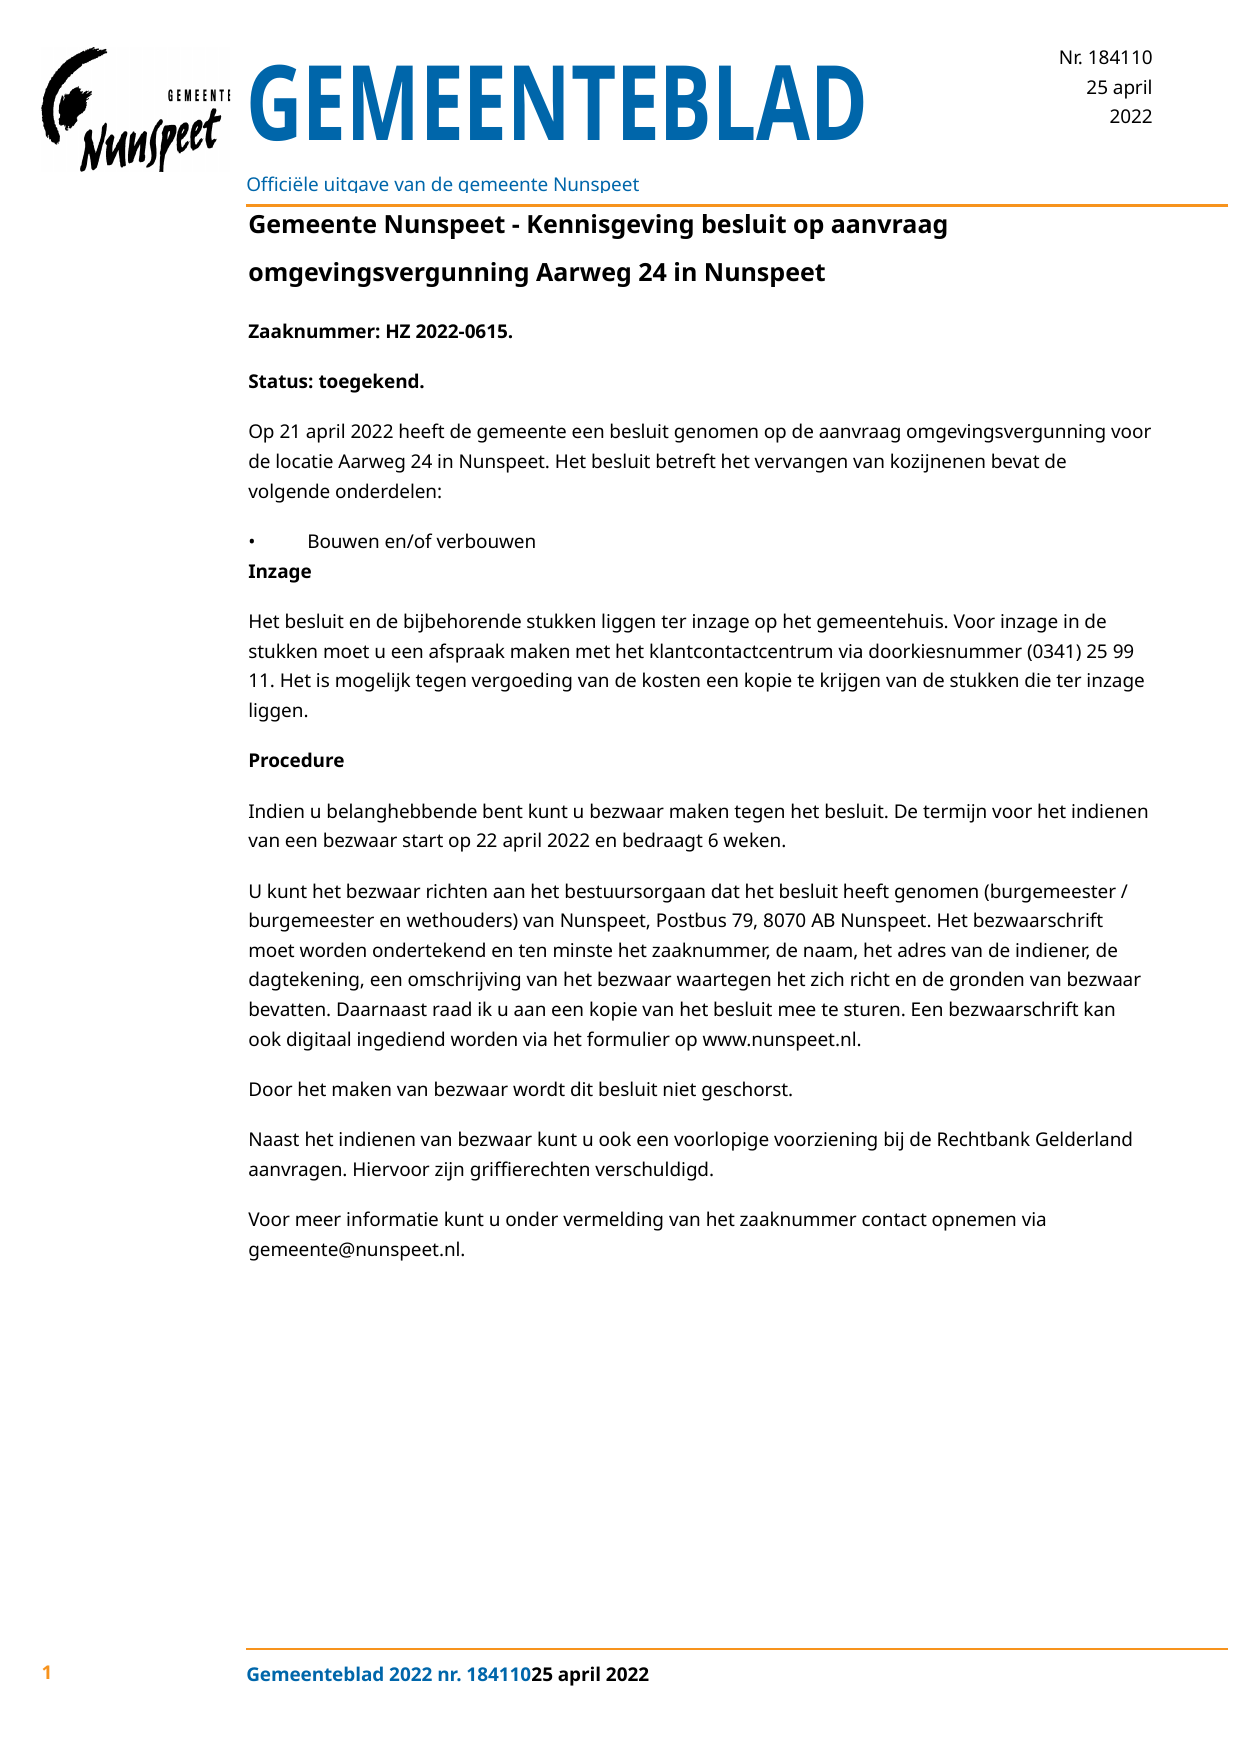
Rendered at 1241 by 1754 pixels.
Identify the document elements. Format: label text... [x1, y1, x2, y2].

text Het besluit en de bijbehorende stukken liggen ter inzage op het gemeentehuis. Voor inzage in de stukken moet u een afspraak maken met het klantcontactcentrum via doorkiesnummer (0341) 25 99 11. Het is mogelijk tegen vergoeding van de kosten een kopie te krijgen van de stukken die ter inzage liggen. [248, 608, 1152, 723]
text Op 21 april 2022 heeft de gemeente een besluit genomen op de aanvraag omgevingsvergunning voor de locatie Aarweg 24 in Nunspeet. Het besluit betreft het vervangen van kozijnenen bevat de volgende onderdelen: [248, 419, 1152, 504]
picture [41, 47, 231, 172]
list Bouwen en/of verbouwen [248, 528, 1152, 554]
text Door het maken van bezwaar wordt dit besluit niet geschorst. [248, 1076, 1152, 1102]
text Gemeente Nunspeet - Kennisgeving besluit op aanvraag omgevingsvergunning Aarweg 24 in Nunspeet [248, 207, 1152, 288]
text Indien u belanghebbende bent kunt u bezwaar maken tegen het besluit. De termijn voor het indienen van een bezwaar start op 22 april 2022 en bedraagt 6 weken. [248, 798, 1152, 853]
text Inzage [248, 558, 1152, 584]
text Voor meer informatie kunt u onder vermelding van het zaaknummer contact opnemen via gemeente@nunspeet.nl. [248, 1207, 1152, 1262]
text Zaaknummer: HZ 2022-0615. [248, 318, 1152, 344]
text U kunt het bezwaar richten aan het bestuursorgaan dat het besluit heeft genomen (burgemeester / burgemeester en wethouders) van Nunspeet, Postbus 79, 8070 AB Nunspeet. Het bezwaarschrift moet worden ondertekend en ten minste het zaaknummer, de naam, het adres van de indiener, de dagtekening, een omschrijving van het bezwaar waartegen het zich richt en de gronden van bezwaar bevatten. Daarnaast raad ik u aan een kopie van het besluit mee te sturen. Een bezwaarschrift kan ook digitaal ingediend worden via het formulier op www.nunspeet.nl. [248, 878, 1152, 1052]
text Naast het indienen van bezwaar kunt u ook een voorlopige voorziening bij de Rechtbank Gelderland aanvragen. Hiervoor zijn griffierechten verschuldigd. [248, 1127, 1152, 1182]
text Procedure [248, 747, 1152, 773]
text Status: toegekend. [248, 368, 1152, 394]
